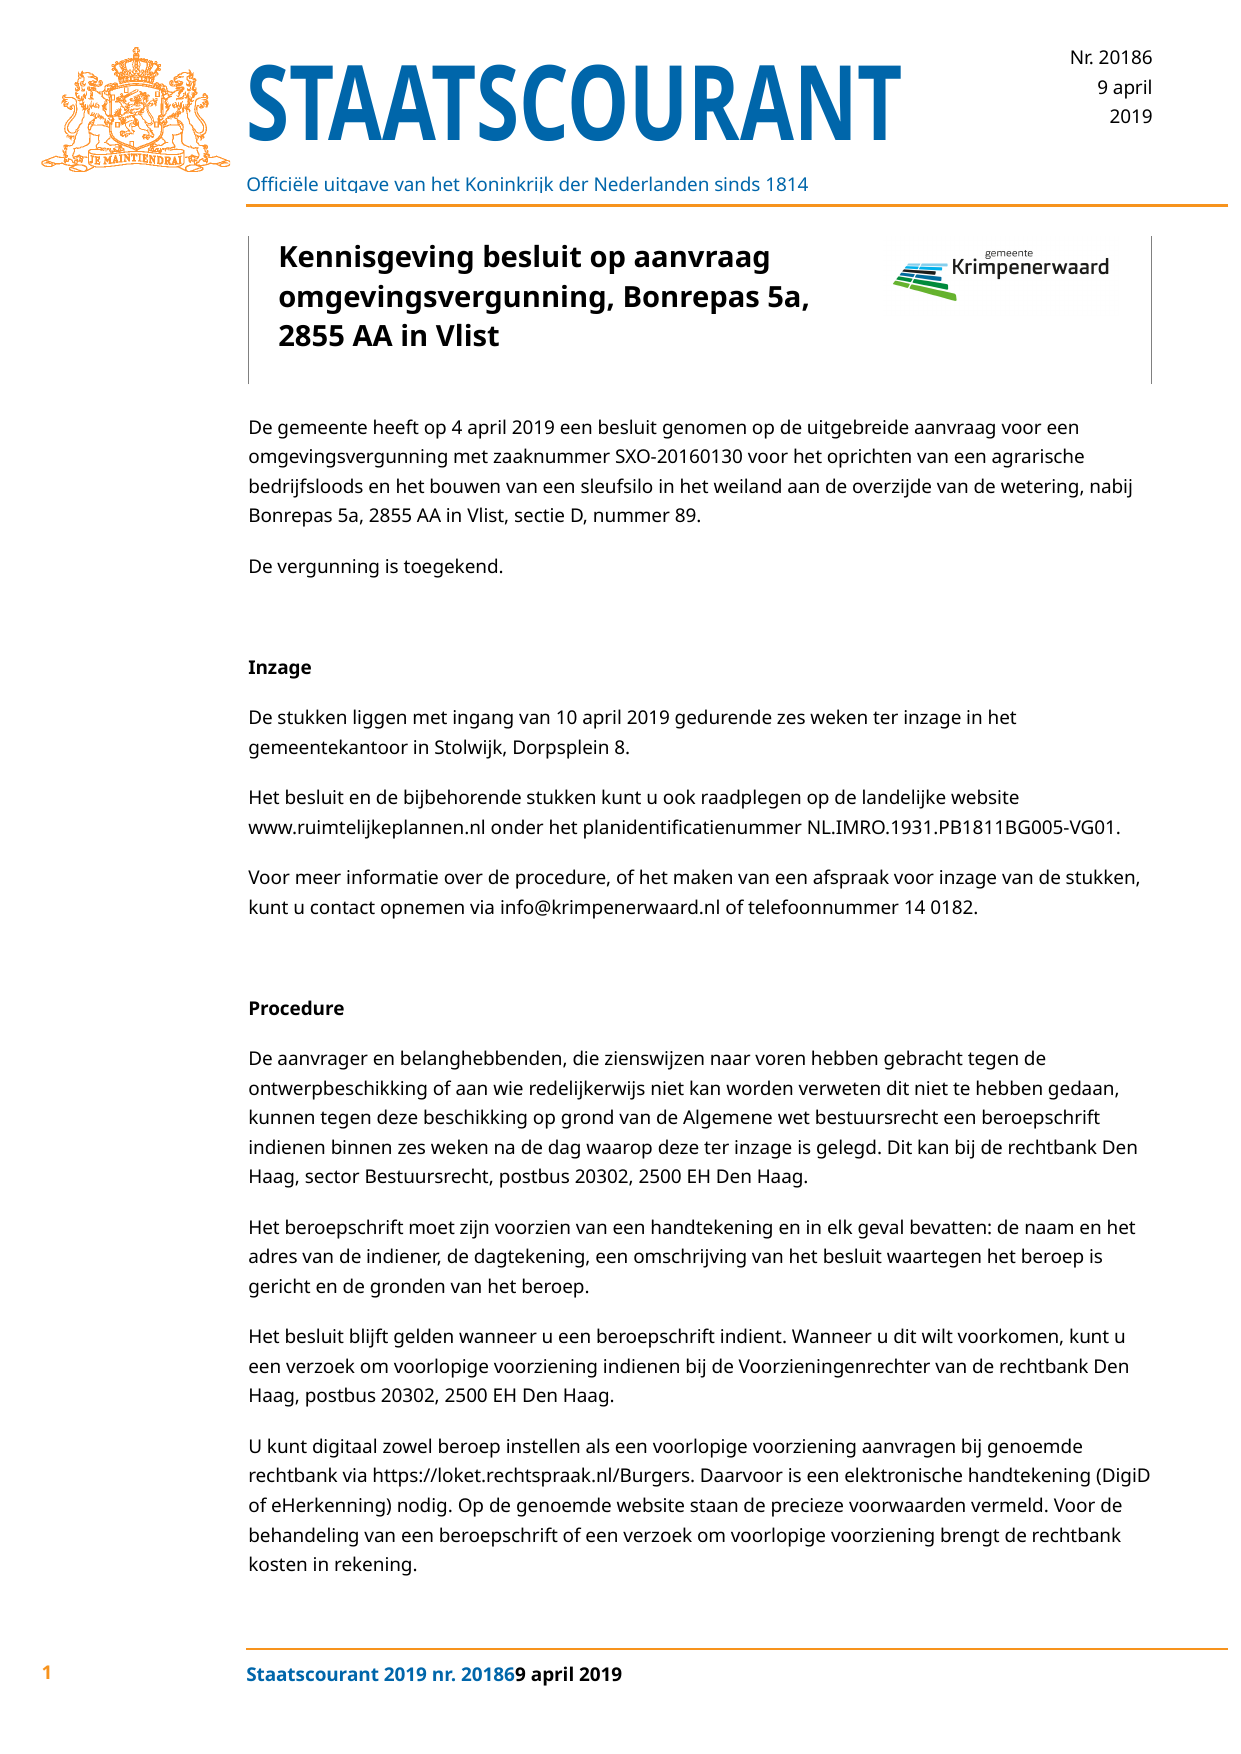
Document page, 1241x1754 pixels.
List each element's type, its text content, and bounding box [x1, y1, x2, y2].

text De gemeente heeft op 4 april 2019 een besluit genomen op de uitgebreide aanvraag voor een omgevingsvergunning met zaaknummer SXO-20160130 voor het oprichten van een agrarische bedrijfsloods en het bouwen van een sleufsilo in het weiland aan de overzijde van de wetering, nabij Bonrepas 5a, 2855 AA in Vlist, sectie D, nummer 89. [248, 414, 1152, 528]
text Het beroepschrift moet zijn voorzien van een handtekening en in elk geval bevatten: de naam en het adres van de indiener, de dagtekening, een omschrijving van het besluit waartegen het beroep is gericht en de gronden van het beroep. [248, 1214, 1152, 1299]
picture [882, 236, 1119, 316]
text De vergunning is toegekend. [248, 553, 1152, 579]
text De aanvrager en belanghebbenden, die zienswijzen naar voren hebben gebracht tegen de ontwerpbeschikking of aan wie redelijkerwijs niet kan worden verweten dit niet te hebben gedaan, kunnen tegen deze beschikking op grond van de Algemene wet bestuursrecht een beroepschrift indienen binnen zes weken na de dag waarop deze ter inzage is gelegd. Dit kan bij de rechtbank Den Haag, sector Bestuursrecht, postbus 20302, 2500 EH Den Haag. [248, 1045, 1152, 1189]
text Voor meer informatie over de procedure, of het maken van een afspraak voor inzage van de stukken, kunt u contact opnemen via info@krimpenerwaard.nl of telefoonnummer 14 0182. [248, 864, 1152, 920]
text Het besluit en de bijbehorende stukken kunt u ook raadplegen op de landelijke website www.ruimtelijkeplannen.nl onder het planidentificatienummer NL.IMRO.1931.PB1811BG005-VG01. [248, 784, 1152, 840]
table_header Kennisgeving besluit op aanvraag omgevingsvergunning, Bonrepas 5a, 2855 AA in Vlist [249, 236, 850, 384]
text Het besluit blijft gelden wanneer u een beroepschrift indient. Wanneer u dit wilt voorkomen, kunt u een verzoek om voorlopige voorziening indienen bij de Voorzieningenrechter van de rechtbank Den Haag, postbus 20302, 2500 EH Den Haag. [248, 1323, 1152, 1408]
table_header [850, 236, 1151, 384]
text Inzage [248, 654, 1152, 680]
text Procedure [248, 995, 1152, 1021]
text De stukken liggen met ingang van 10 april 2019 gedurende zes weken ter inzage in het gemeentekantoor in Stolwijk, Dorpsplein 8. [248, 704, 1152, 760]
text U kunt digitaal zowel beroep instellen als een voorlopige voorziening aanvragen bij genoemde rechtbank via https://loket.rechtspraak.nl/Burgers. Daarvoor is een elektronische handtekening (DigiD of eHerkenning) nodig. Op de genoemde website staan de precieze voorwaarden vermeld. Voor de behandeling van een beroepschrift of een verzoek om voorlopige voorziening brengt de rechtbank kosten in rekening. [248, 1433, 1152, 1577]
picture [41, 47, 231, 172]
